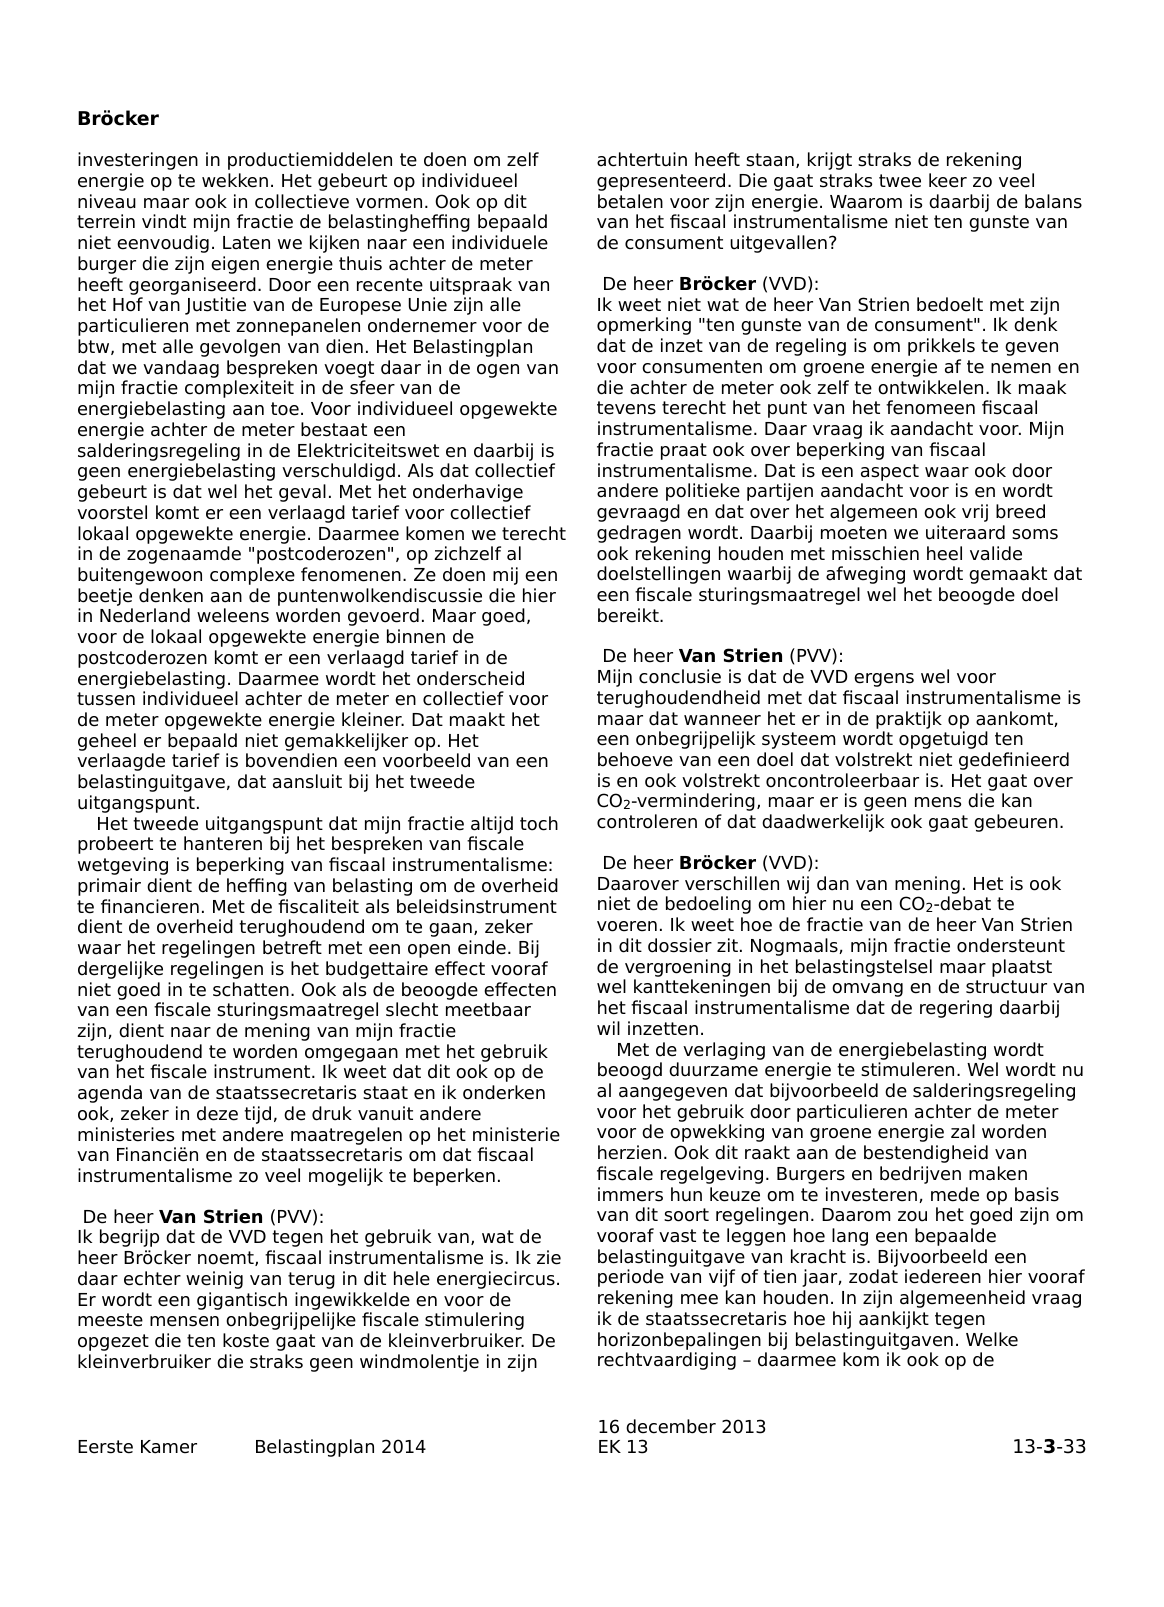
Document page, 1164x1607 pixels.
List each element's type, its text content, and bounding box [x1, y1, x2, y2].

text investeringen in productiemiddelen te doen om zelf energie op te wekken. Het gebeurt op individueel niveau maar ook in collectieve vormen. Ook op dit terrein vindt mijn fractie de belastingheffing bepaald niet eenvoudig. Laten we kijken naar een individuele burger die zijn eigen energie thuis achter de meter heeft georganiseerd. Door een recente uitspraak van het Hof van Justitie van de Europese Unie zijn alle particulieren met zonnepanelen ondernemer voor de btw, met alle gevolgen van dien. Het Belastingplan dat we vandaag bespreken voegt daar in de ogen van mijn fractie complexiteit in de sfeer van de energiebelasting aan toe. Voor individueel opgewekte energie achter de meter bestaat een salderingsregeling in de Elektriciteitswet en daarbij is geen energiebelasting verschuldigd. Als dat collectief gebeurt is dat wel het geval. Met het onderhavige voorstel komt er een verlaagd tarief voor collectief lokaal opgewekte energie. Daarmee komen we terecht in de zogenaamde "postcoderozen", op zichzelf al buitengewoon complexe fenomenen. Ze doen mij een beetje denken aan de puntenwolkendiscussie die hier in Nederland weleens worden gevoerd. Maar goed, voor de lokaal opgewekte energie binnen de postcoderozen komt er een verlaagd tarief in de energiebelasting. Daarmee wordt het onderscheid tussen individueel achter de meter en collectief voor de meter opgewekte energie kleiner. Dat maakt het geheel er bepaald niet gemakkelijker op. Het verlaagde tarief is bovendien een voorbeeld van een belastinguitgave, dat aansluit bij het tweede uitgangspunt. [77, 150, 567, 813]
text Ik weet niet wat de heer Van Strien bedoelt met zijn opmerking "ten gunste van de consument". Ik denk dat de inzet van de regeling is om prikkels te geven voor consumenten om groene energie af te nemen en die achter de meter ook zelf te ontwikkelen. Ik maak tevens terecht het punt van het fenomeen fiscaal instrumentalisme. Daar vraag ik aandacht voor. Mijn fractie praat ook over beperking van fiscaal instrumentalisme. Dat is een aspect waar ook door andere politieke partijen aandacht voor is en wordt gevraagd en dat over het algemeen ook vrij breed gedragen wordt. Daarbij moeten we uiteraard soms ook rekening houden met misschien heel valide doelstellingen waarbij de afweging wordt gemaakt dat een fiscale sturingsmaatregel wel het beoogde doel bereikt. [596, 294, 1087, 626]
text De heer Bröcker (VVD): [596, 853, 1087, 873]
text Daarover verschillen wij dan van mening. Het is ook niet de bedoeling om hier nu een CO2-debat te voeren. Ik weet hoe de fractie van de heer Van Strien in dit dossier zit. Nogmaals, mijn fractie ondersteunt de vergroening in het belastingstelsel maar plaatst wel kanttekeningen bij de omvang en de structuur van het fiscaal instrumentalisme dat de regering daarbij wil inzetten. [596, 873, 1087, 1039]
text Mijn conclusie is dat de VVD ergens wel voor terughoudendheid met dat fiscaal instrumentalisme is maar dat wanneer het er in de praktijk op aankomt, een onbegrijpelijk systeem wordt opgetuigd ten behoeve van een doel dat volstrekt niet gedefinieerd is en ook volstrekt oncontroleerbaar is. Het gaat over CO2-vermindering, maar er is geen mens die kan controleren of dat daadwerkelijk ook gaat gebeuren. [596, 667, 1087, 833]
text achtertuin heeft staan, krijgt straks de rekening gepresenteerd. Die gaat straks twee keer zo veel betalen voor zijn energie. Waarom is daarbij de balans van het fiscaal instrumentalisme niet ten gunste van de consument uitgevallen? [596, 150, 1087, 254]
text Met de verlaging van de energiebelasting wordt beoogd duurzame energie te stimuleren. Wel wordt nu al aangegeven dat bijvoorbeeld de salderingsregeling voor het gebruik door particulieren achter de meter voor de opwekking van groene energie zal worden herzien. Ook dit raakt aan de bestendigheid van fiscale regelgeving. Burgers en bedrijven maken immers hun keuze om te investeren, mede op basis van dit soort regelingen. Daarom zou het goed zijn om vooraf vast te leggen hoe lang een bepaalde belastinguitgave van kracht is. Bijvoorbeeld een periode van vijf of tien jaar, zodat iedereen hier vooraf rekening mee kan houden. In zijn algemeenheid vraag ik de staatssecretaris hoe hij aankijkt tegen horizonbepalingen bij belastinguitgaven. Welke rechtvaardiging – daarmee kom ik ook op de [596, 1039, 1087, 1371]
text Het tweede uitgangspunt dat mijn fractie altijd toch probeert te hanteren bij het bespreken van fiscale wetgeving is beperking van fiscaal instrumentalisme: primair dient de heffing van belasting om de overheid te financieren. Met de fiscaliteit als beleidsinstrument dient de overheid terughoudend om te gaan, zeker waar het regelingen betreft met een open einde. Bij dergelijke regelingen is het budgettaire effect vooraf niet goed in te schatten. Ook als de beoogde effecten van een fiscale sturingsmaatregel slecht meetbaar zijn, dient naar de mening van mijn fractie terughoudend te worden omgegaan met het gebruik van het fiscale instrument. Ik weet dat dit ook op de agenda van de staatssecretaris staat en ik onderken ook, zeker in deze tijd, de druk vanuit andere ministeries met andere maatregelen op het ministerie van Financiën en de staatssecretaris om dat fiscaal instrumentalisme zo veel mogelijk te beperken. [77, 813, 567, 1187]
text De heer Bröcker (VVD): [596, 274, 1087, 294]
text Ik begrijp dat de VVD tegen het gebruik van, wat de heer Bröcker noemt, fiscaal instrumentalisme is. Ik zie daar echter weinig van terug in dit hele energiecircus. Er wordt een gigantisch ingewikkelde en voor de meeste mensen onbegrijpelijke fiscale stimulering opgezet die ten koste gaat van de kleinverbruiker. De kleinverbruiker die straks geen windmolentje in zijn [77, 1227, 567, 1372]
text De heer Van Strien (PVV): [596, 646, 1087, 667]
text De heer Van Strien (PVV): [77, 1207, 567, 1227]
